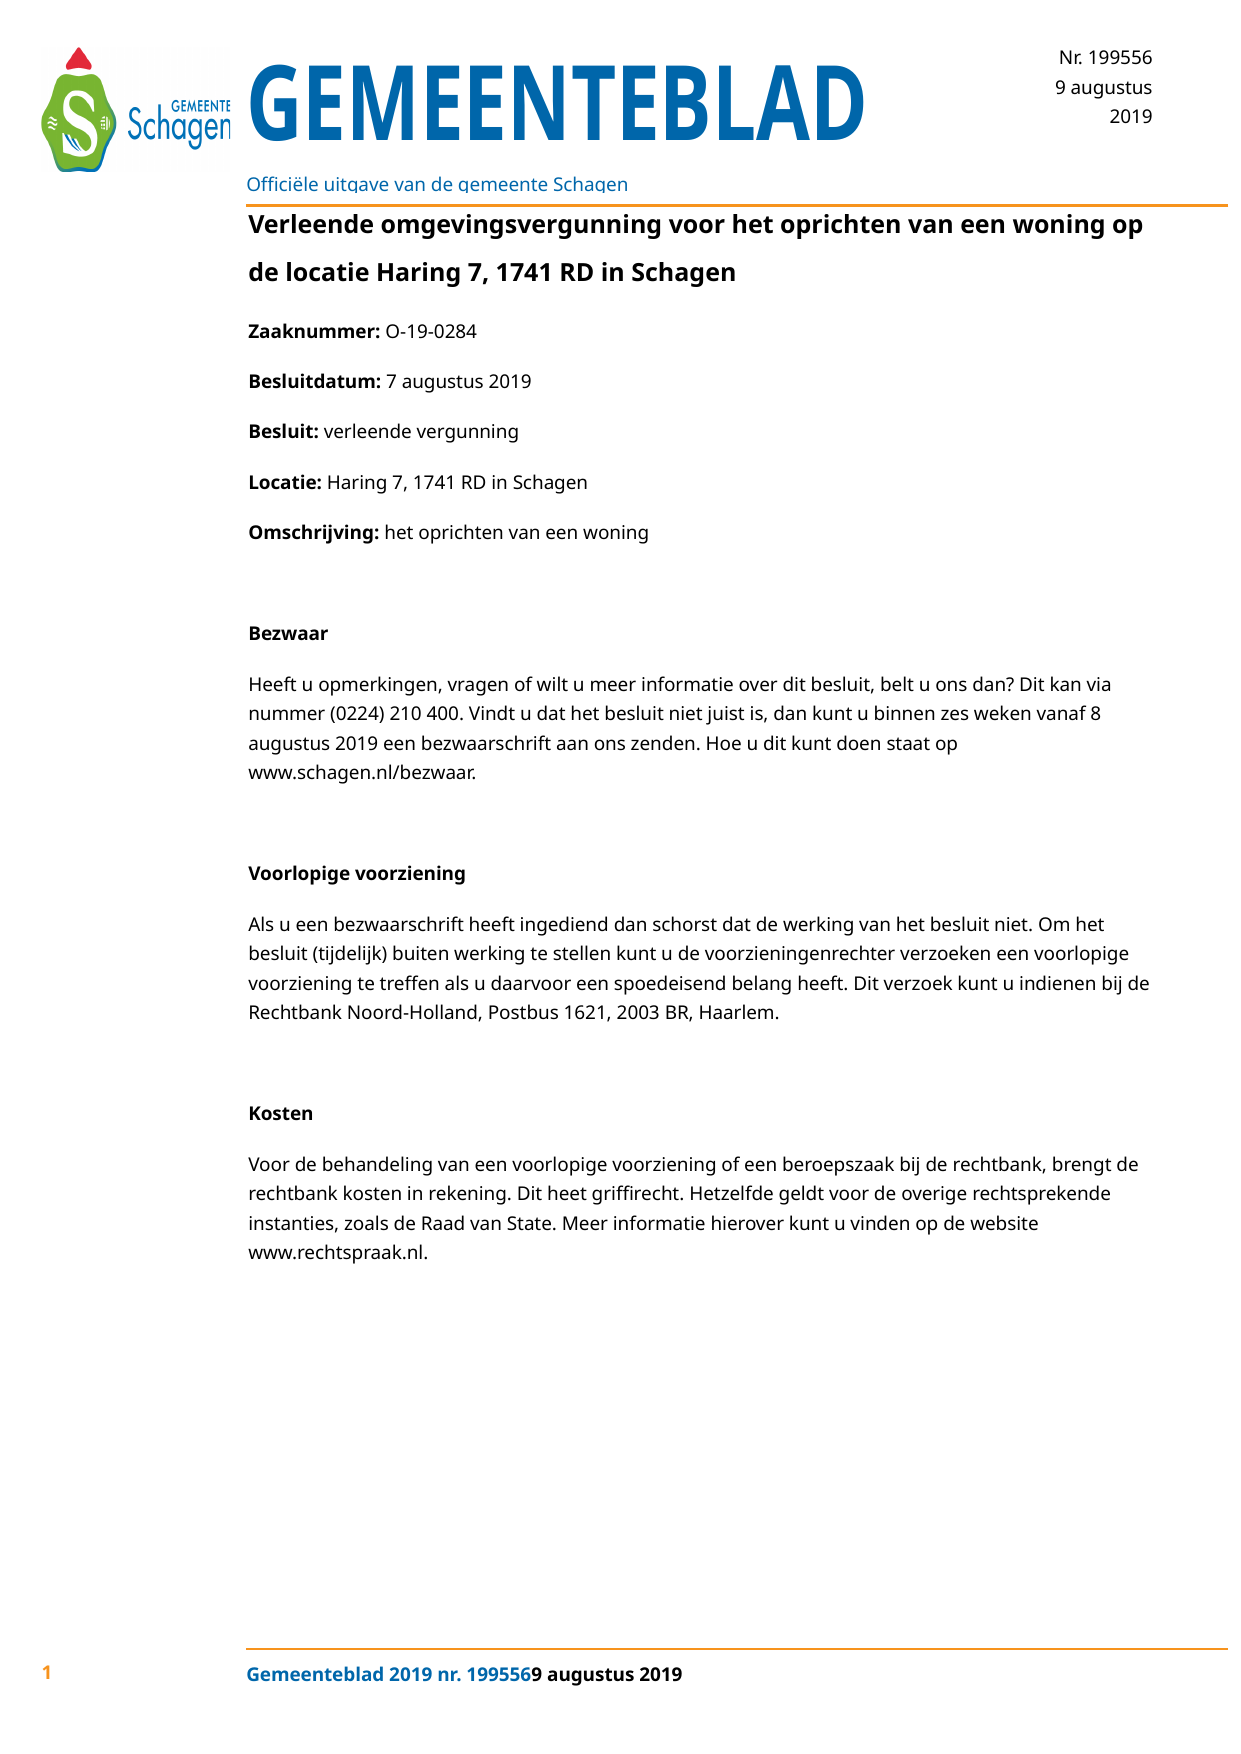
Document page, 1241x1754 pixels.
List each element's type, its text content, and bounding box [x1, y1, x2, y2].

picture [41, 47, 231, 172]
text Kosten [248, 1100, 1152, 1126]
text Voor de behandeling van een voorlopige voorziening of een beroepszaak bij de rechtbank, brengt de rechtbank kosten in rekening. Dit heet griffirecht. Hetzelfde geldt voor de overige rechtsprekende instanties, zoals de Raad van State. Meer informatie hierover kunt u vinden op de website www.rechtspraak.nl. [248, 1151, 1152, 1265]
text Besluitdatum: 7 augustus 2019 [248, 368, 1152, 394]
text Voorlopige voorziening [248, 860, 1152, 886]
text Als u een bezwaarschrift heeft ingediend dan schorst dat de werking van het besluit niet. Om het besluit (tijdelijk) buiten werking te stellen kunt u de voorzieningenrechter verzoeken een voorlopige voorziening te treffen als u daarvoor een spoedeisend belang heeft. Dit verzoek kunt u indienen bij de Rechtbank Noord-Holland, Postbus 1621, 2003 BR, Haarlem. [248, 911, 1152, 1025]
text Locatie: Haring 7, 1741 RD in Schagen [248, 469, 1152, 495]
text Bezwaar [248, 620, 1152, 646]
text Verleende omgevingsvergunning voor het oprichten van een woning op de locatie Haring 7, 1741 RD in Schagen [248, 207, 1152, 288]
text Zaaknummer: O-19-0284 [248, 318, 1152, 344]
text Besluit: verleende vergunning [248, 419, 1152, 444]
text Omschrijving: het oprichten van een woning [248, 519, 1152, 545]
text Heeft u opmerkingen, vragen of wilt u meer informatie over dit besluit, belt u ons dan? Dit kan via nummer (0224) 210 400. Vindt u dat het besluit niet juist is, dan kunt u binnen zes weken vanaf 8 augustus 2019 een bezwaarschrift aan ons zenden. Hoe u dit kunt doen staat op www.schagen.nl/bezwaar. [248, 671, 1152, 785]
